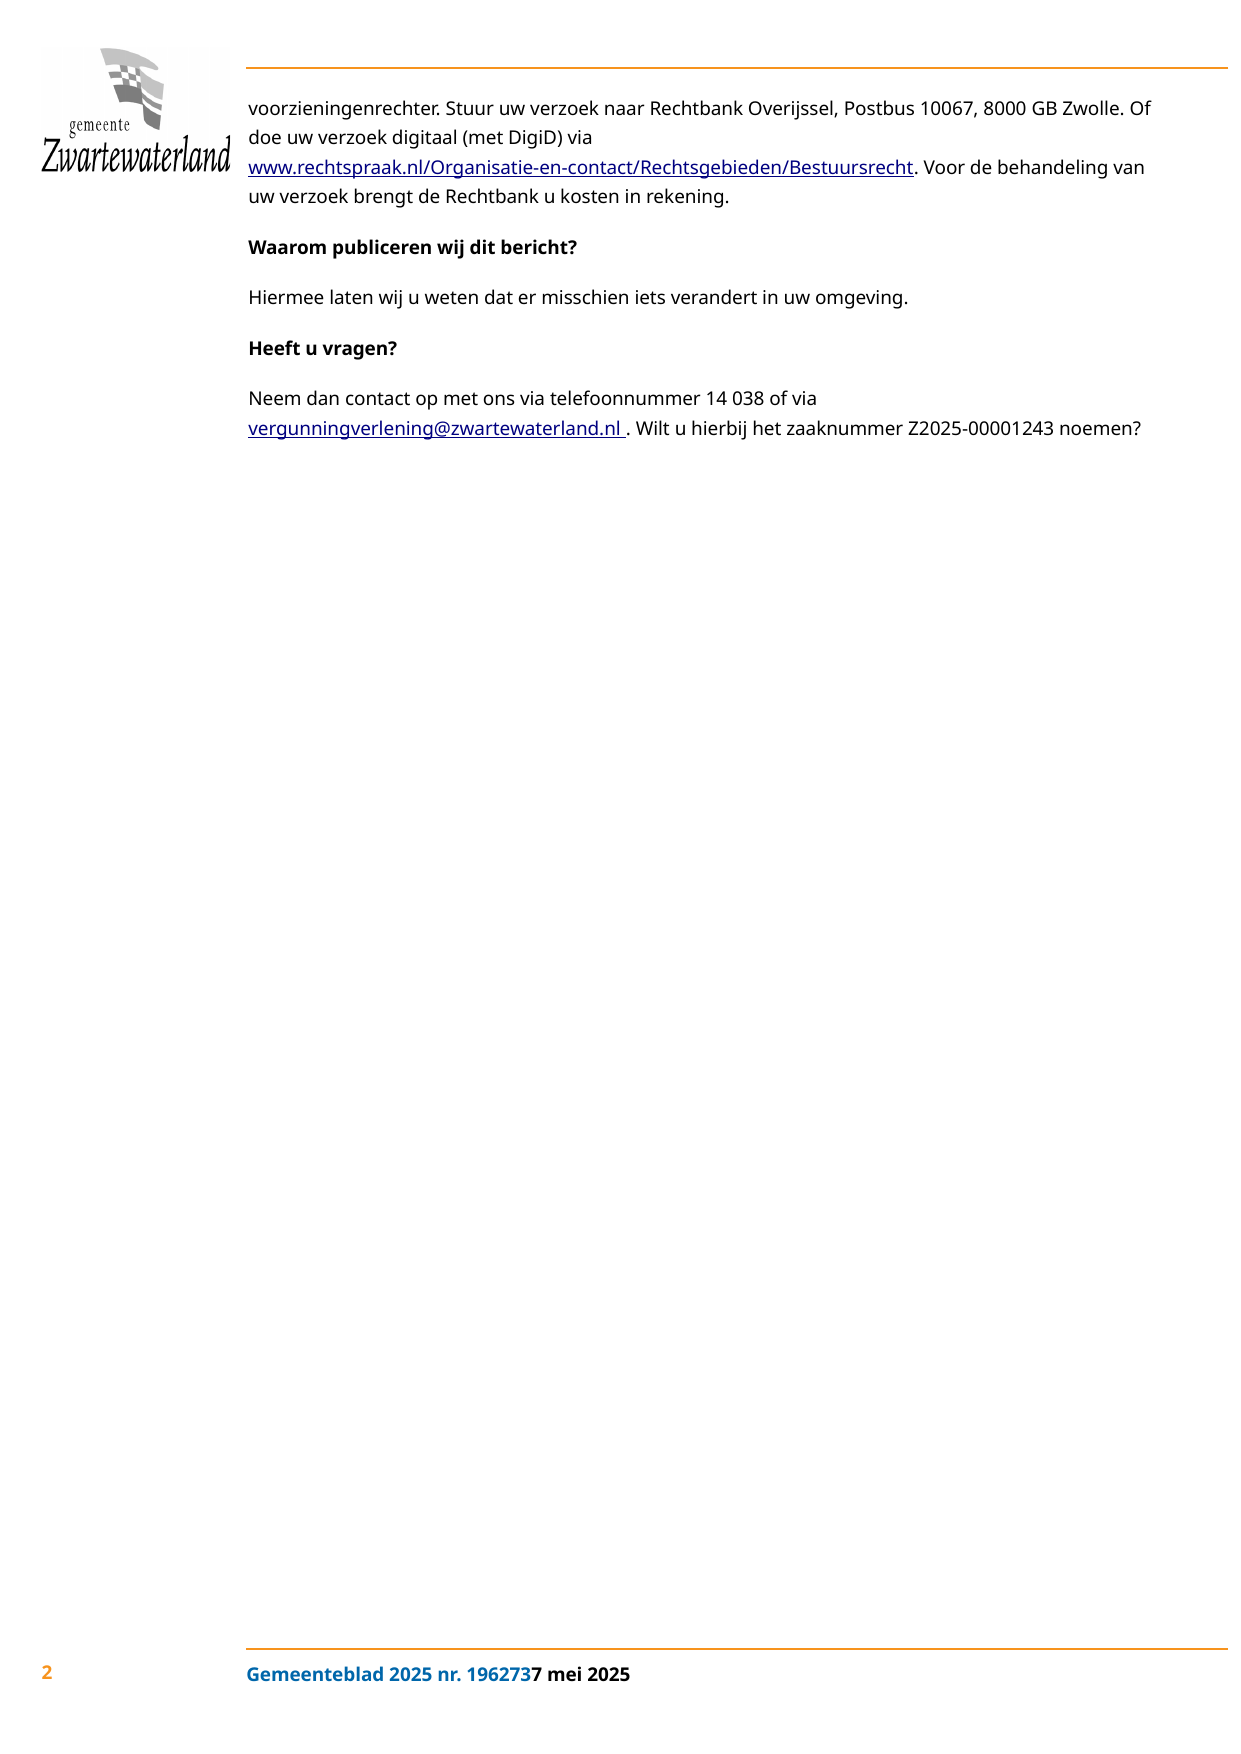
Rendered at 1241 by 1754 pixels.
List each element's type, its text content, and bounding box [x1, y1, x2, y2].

text Heeft u vragen? [248, 335, 1152, 361]
text Waarom publiceren wij dit bericht? [248, 234, 1152, 260]
picture [41, 47, 231, 172]
text voorzieningenrechter. Stuur uw verzoek naar Rechtbank Overijssel, Postbus 10067, 8000 GB Zwolle. Of doe uw verzoek digitaal (met DigiD) via www.rechtspraak.nl/Organisatie-en-contact/Rechtsgebieden/Bestuursrecht. Voor de behandeling van uw verzoek brengt de Rechtbank u kosten in rekening. [248, 95, 1152, 209]
text Neem dan contact op met ons via telefoonnummer 14 038 of via vergunningverlening@zwartewaterland.nl . Wilt u hierbij het zaaknummer Z2025-00001243 noemen? [248, 385, 1152, 441]
text Hiermee laten wij u weten dat er misschien iets verandert in uw omgeving. [248, 284, 1152, 310]
